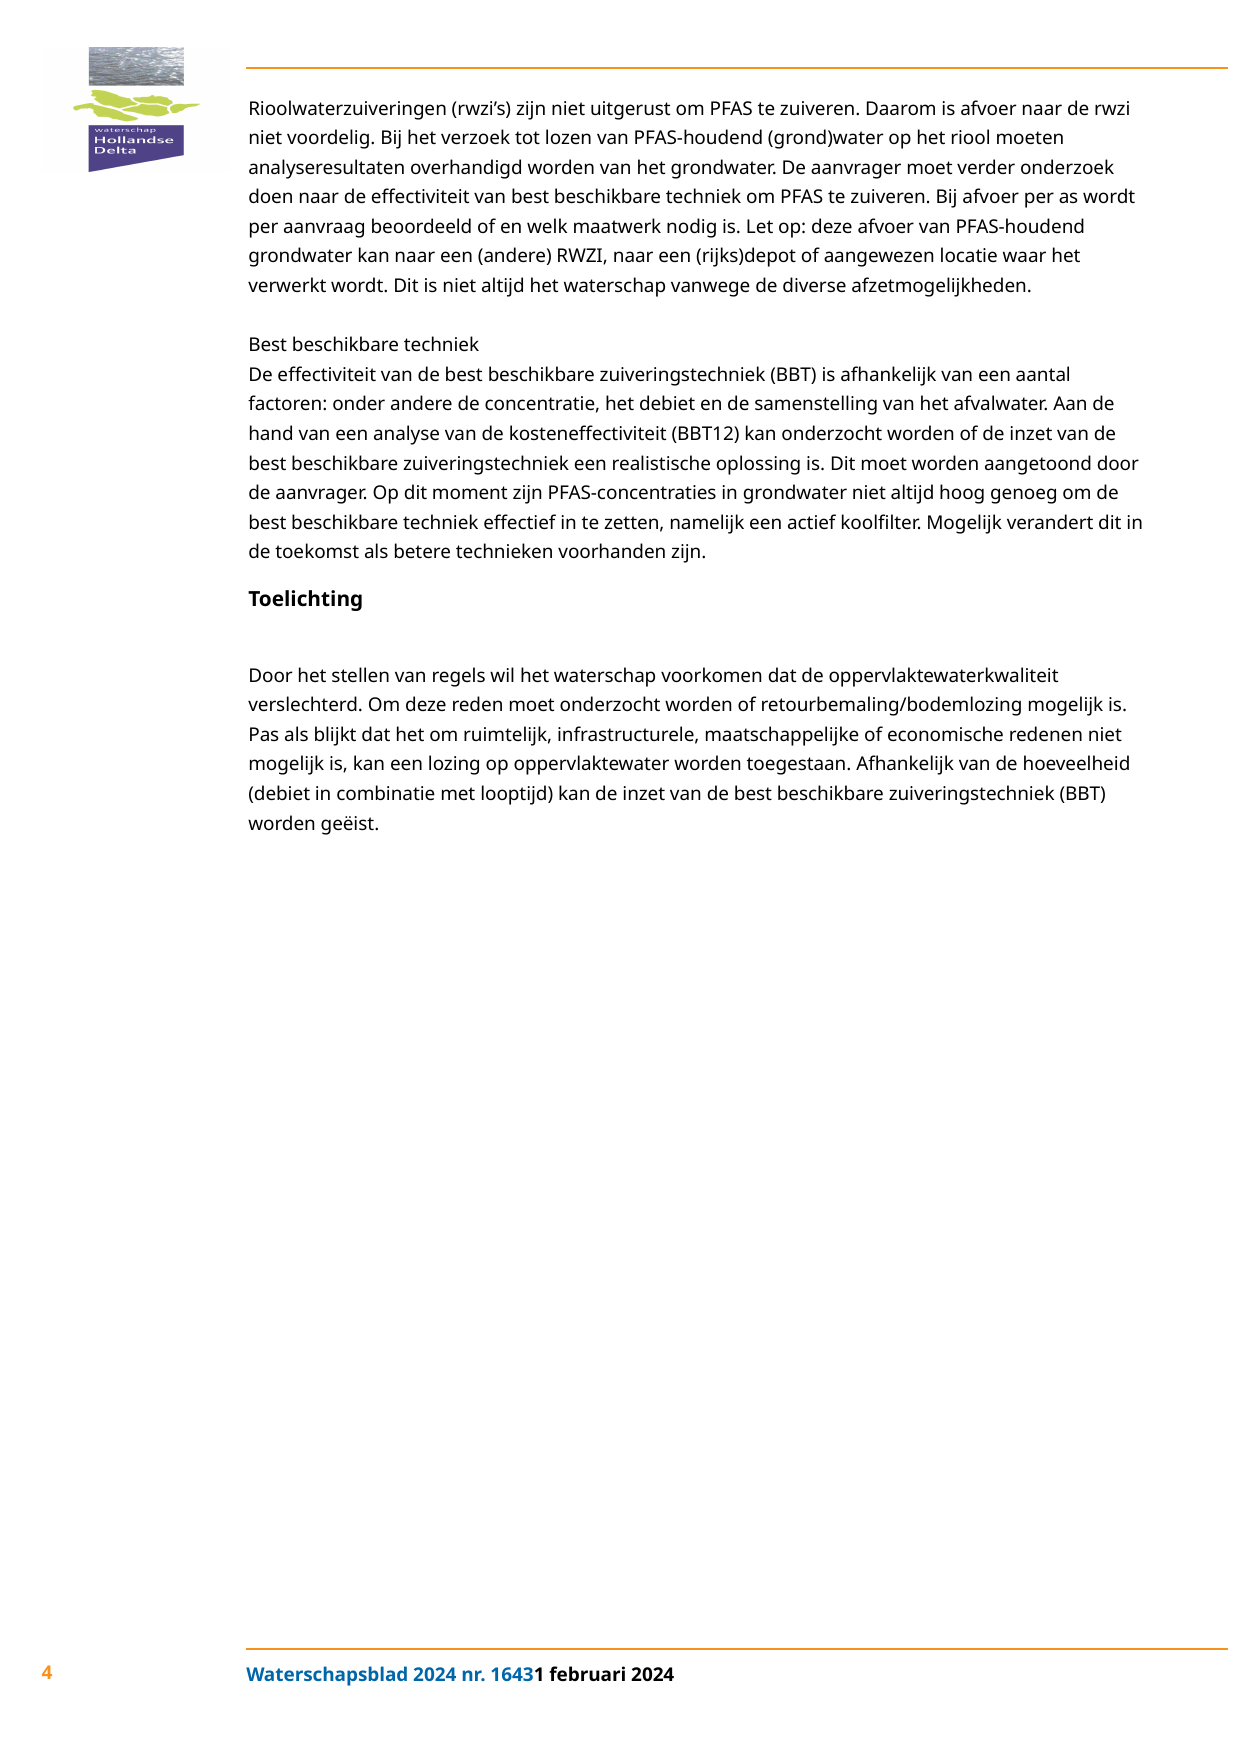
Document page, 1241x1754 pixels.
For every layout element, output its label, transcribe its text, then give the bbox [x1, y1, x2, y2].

text Best beschikbare techniek [248, 331, 1152, 357]
text Toelichting [248, 584, 1152, 613]
text Rioolwaterzuiveringen (rwzi’s) zijn niet uitgerust om PFAS te zuiveren. Daarom is afvoer naar de rwzi niet voordelig. Bij het verzoek tot lozen van PFAS-houdend (grond)water op het riool moeten analyseresultaten overhandigd worden van het grondwater. De aanvrager moet verder onderzoek doen naar de effectiviteit van best beschikbare techniek om PFAS te zuiveren. Bij afvoer per as wordt per aanvraag beoordeeld of en welk maatwerk nodig is. Let op: deze afvoer van PFAS-houdend grondwater kan naar een (andere) RWZI, naar een (rijks)depot of aangewezen locatie waar het verwerkt wordt. Dit is niet altijd het waterschap vanwege de diverse afzetmogelijkheden. [248, 95, 1152, 298]
picture [41, 47, 231, 172]
text De effectiviteit van de best beschikbare zuiveringstechniek (BBT) is afhankelijk van een aantal factoren: onder andere de concentratie, het debiet en de samenstelling van het afvalwater. Aan de hand van een analyse van de kosteneffectiviteit (BBT12) kan onderzocht worden of de inzet van de best beschikbare zuiveringstechniek een realistische oplossing is. Dit moet worden aangetoond door de aanvrager. Op dit moment zijn PFAS-concentraties in grondwater niet altijd hoog genoeg om de best beschikbare techniek effectief in te zetten, namelijk een actief koolfilter. Mogelijk verandert dit in de toekomst als betere technieken voorhanden zijn. [248, 361, 1152, 564]
text Door het stellen van regels wil het waterschap voorkomen dat de oppervlaktewaterkwaliteit verslechterd. Om deze reden moet onderzocht worden of retourbemaling/bodemlozing mogelijk is. Pas als blijkt dat het om ruimtelijk, infrastructurele, maatschappelijke of economische redenen niet mogelijk is, kan een lozing op oppervlaktewater worden toegestaan. Afhankelijk van de hoeveelheid (debiet in combinatie met looptijd) kan de inzet van de best beschikbare zuiveringstechniek (BBT) worden geëist. [248, 662, 1152, 836]
